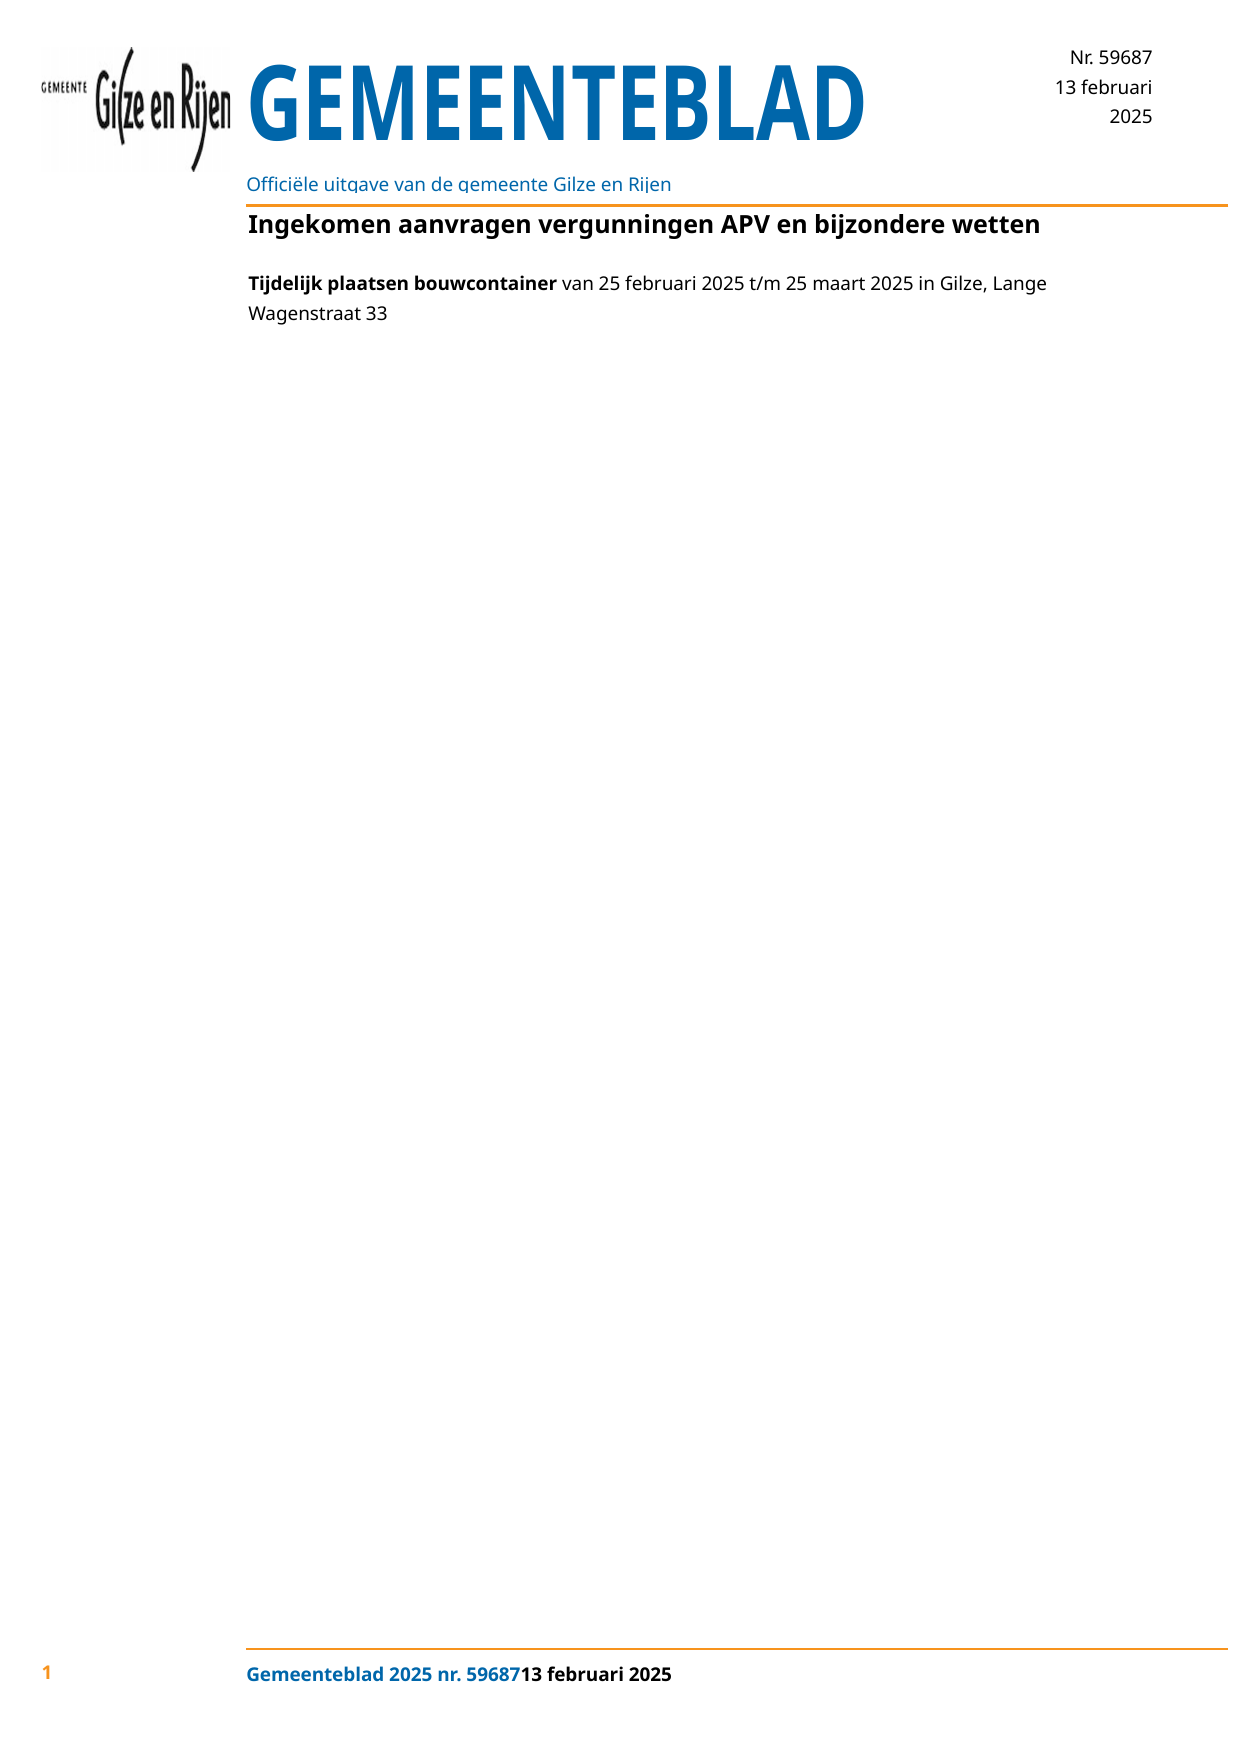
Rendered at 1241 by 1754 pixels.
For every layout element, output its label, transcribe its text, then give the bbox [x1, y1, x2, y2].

picture [41, 47, 231, 172]
text Ingekomen aanvragen vergunningen APV en bijzondere wetten [248, 207, 1152, 241]
text Tijdelijk plaatsen bouwcontainer van 25 februari 2025 t/m 25 maart 2025 in Gilze, Lange Wagenstraat 33 [248, 270, 1152, 326]
